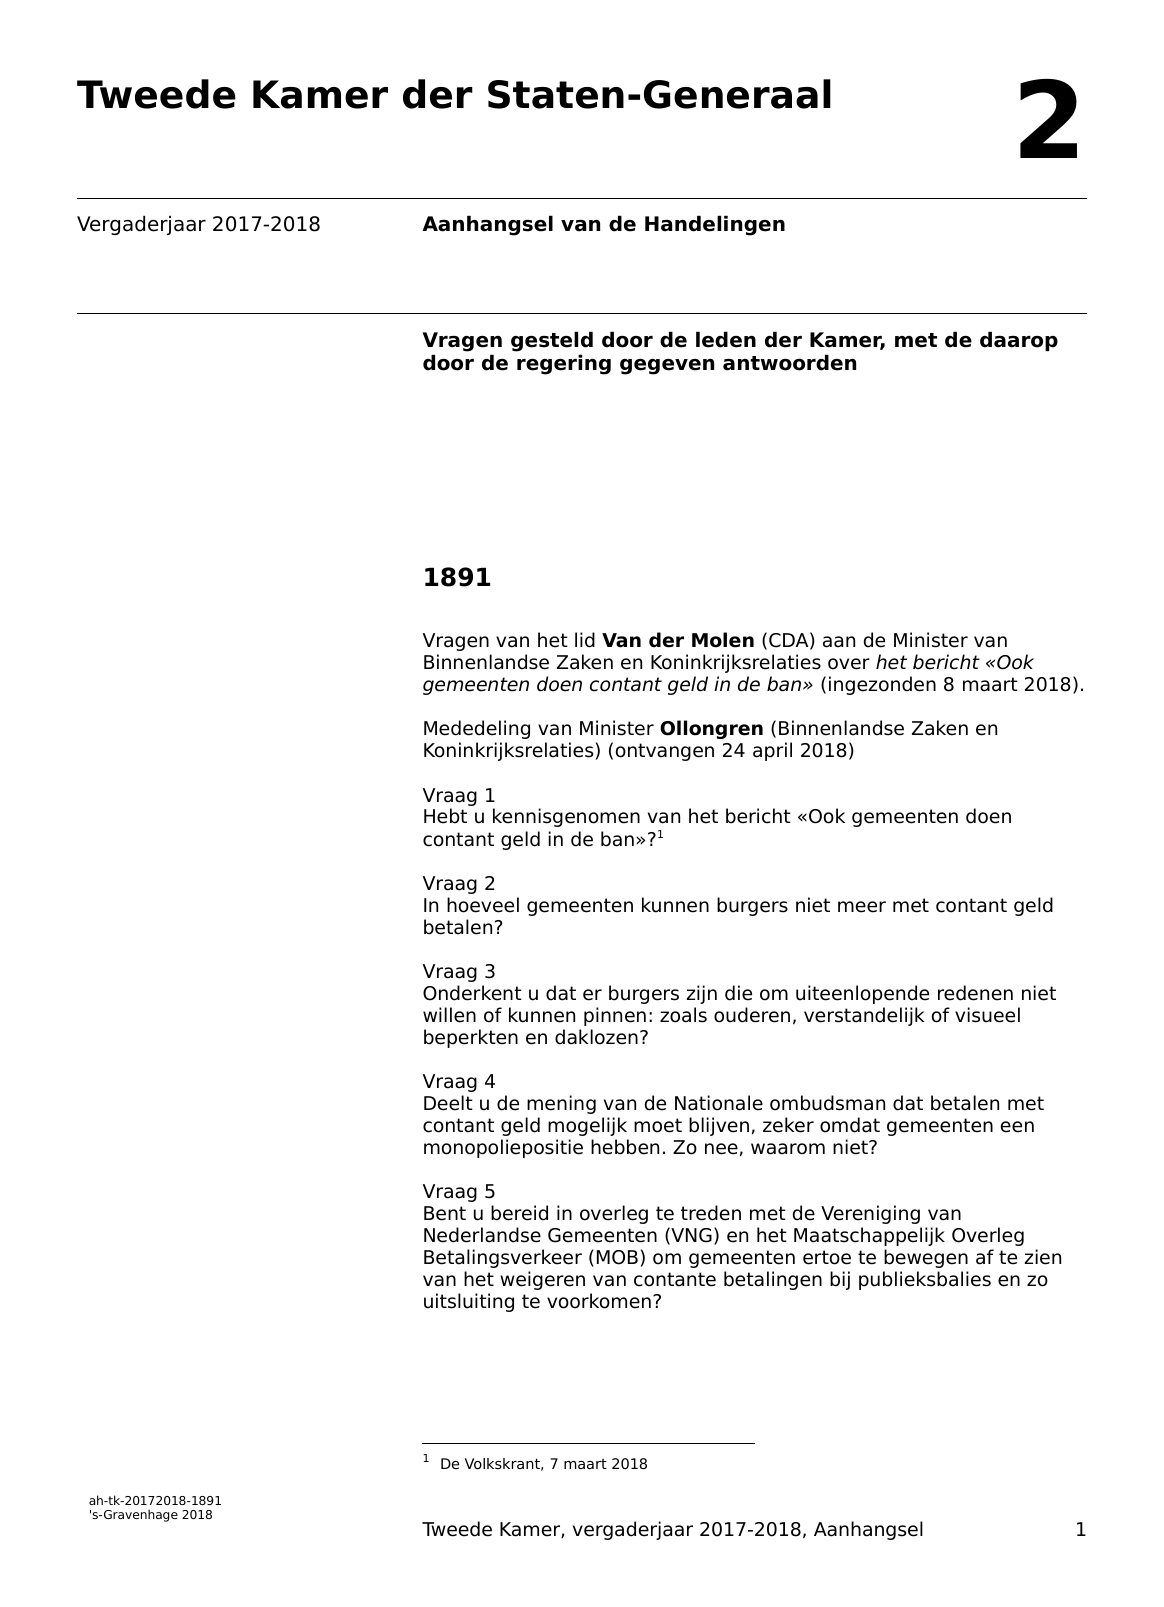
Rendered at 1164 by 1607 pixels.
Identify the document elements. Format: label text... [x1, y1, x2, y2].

text Vraag 3 [422, 961, 1087, 983]
text Vraag 5 [422, 1181, 1087, 1203]
table_cell Vergaderjaar 2017-2018 [77, 199, 422, 313]
table_cell Vragen gesteld door de leden der Kamer, met de daarop door de regering gegeven antwoorden [422, 314, 1087, 375]
table_header 2 [886, 59, 1087, 198]
text Vragen van het lid Van der Molen (CDA) aan de Minister van Binnenlandse Zaken en Koninkrijksrelaties over het bericht «Ook gemeenten doen contant geld in de ban» (ingezonden 8 maart 2018). [422, 630, 1087, 696]
text 's-Gravenhage 2018 [88, 1508, 323, 1522]
text Vraag 4 [422, 1071, 1087, 1093]
table_cell Aanhangsel van de Handelingen [422, 199, 1087, 313]
text Mededeling van Minister Ollongren (Binnenlandse Zaken en Koninkrijksrelaties) (ontvangen 24 april 2018) [422, 718, 1087, 762]
text Hebt u kennisgenomen van het bericht «Ook gemeenten doen contant geld in de ban»? [422, 806, 1087, 850]
text 1891 [422, 563, 1087, 592]
text Vraag 1 [422, 784, 1087, 806]
text De Volkskrant, 7 maart 2018 [422, 1452, 1087, 1474]
text Bent u bereid in overleg te treden met de Vereniging van Nederlandse Gemeenten (VNG) en het Maatschappelijk Overleg Betalingsverkeer (MOB) om gemeenten ertoe te bewegen af te zien van het weigeren van contante betalingen bij publieksbalies en zo uitsluiting te voorkomen? [422, 1203, 1087, 1313]
text Vraag 2 [422, 873, 1087, 894]
table_header Tweede Kamer der Staten-Generaal [77, 59, 886, 198]
text Onderkent u dat er burgers zijn die om uiteenlopende redenen niet willen of kunnen pinnen: zoals ouderen, verstandelijk of visueel beperkten en daklozen? [422, 983, 1087, 1049]
text ah-tk-20172018-1891 [88, 1494, 323, 1508]
text Deelt u de mening van de Nationale ombudsman dat betalen met contant geld mogelijk moet blijven, zeker omdat gemeenten een monopoliepositie hebben. Zo nee, waarom niet? [422, 1093, 1087, 1159]
table_cell [77, 314, 422, 375]
text In hoeveel gemeenten kunnen burgers niet meer met contant geld betalen? [422, 894, 1087, 938]
